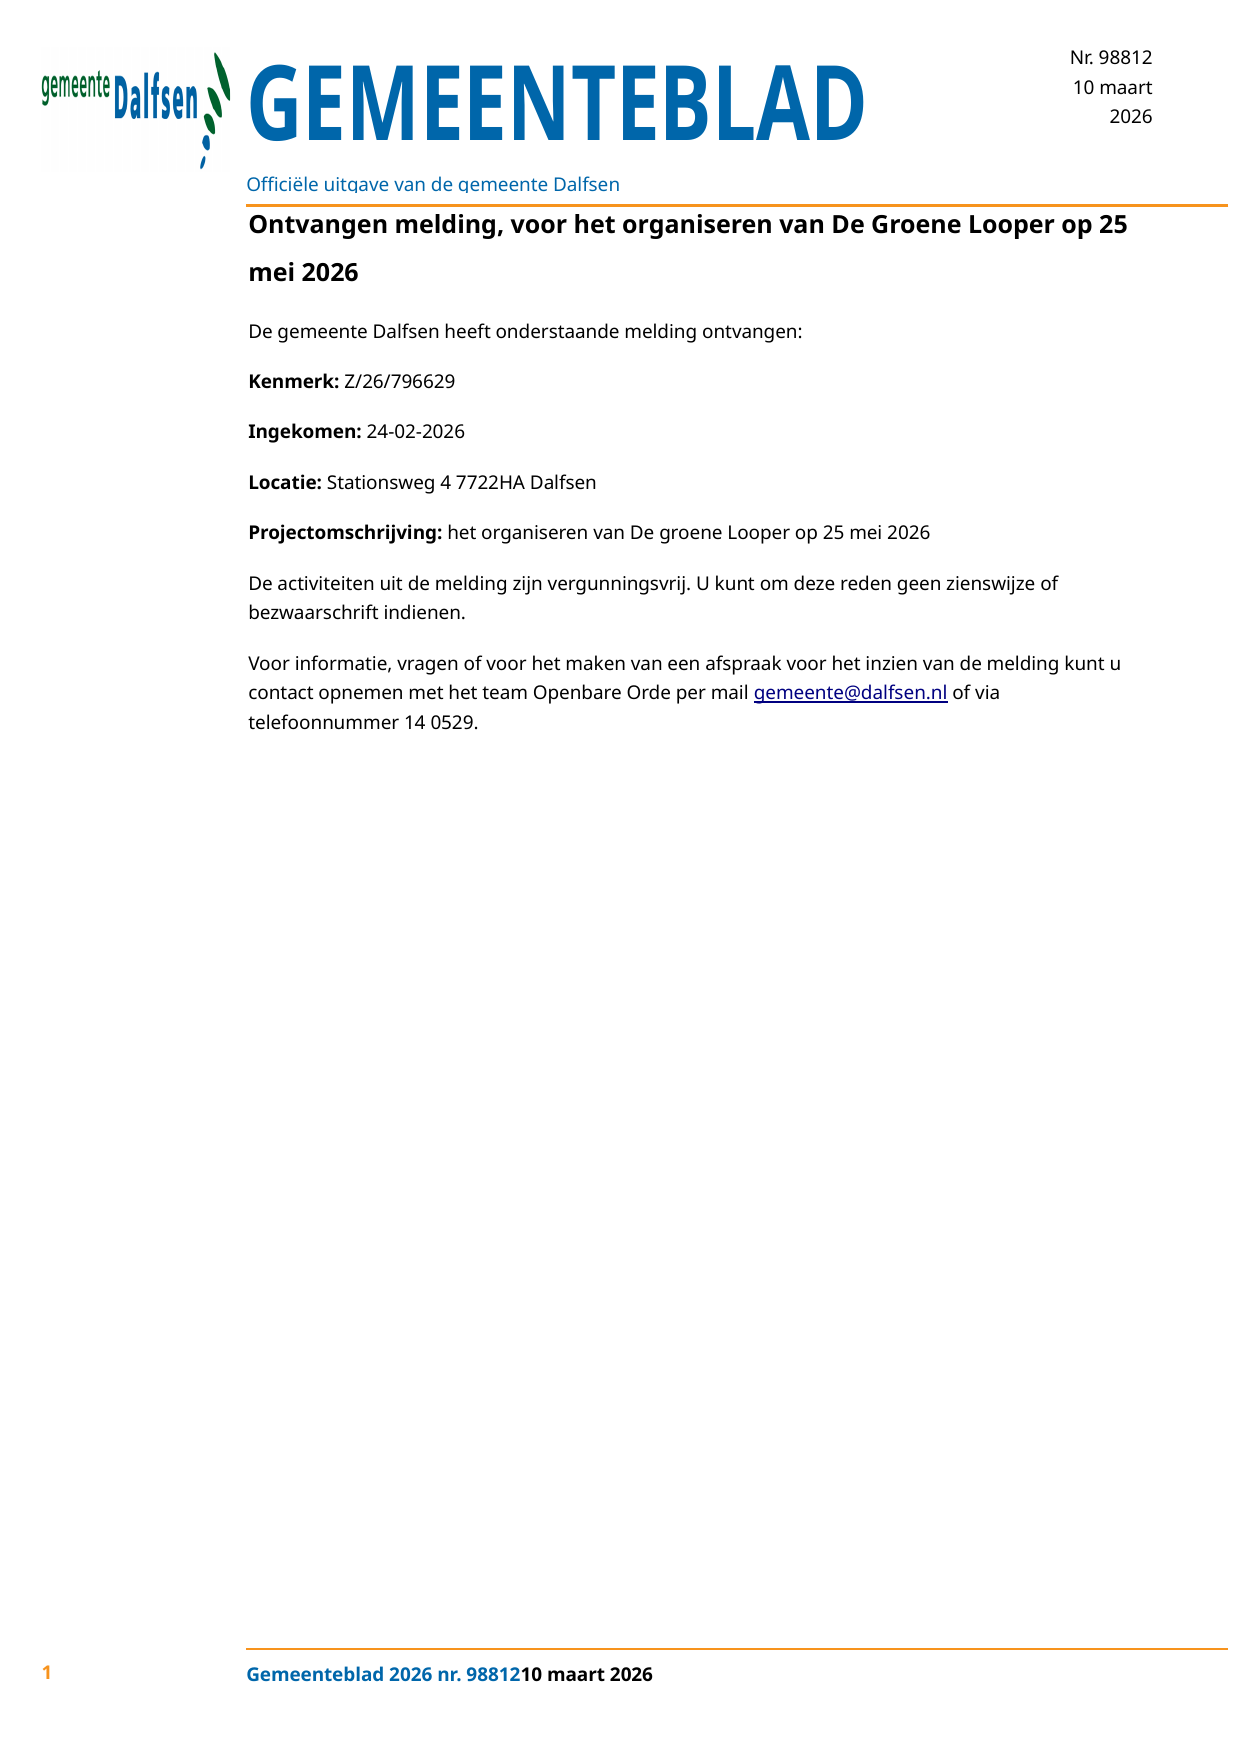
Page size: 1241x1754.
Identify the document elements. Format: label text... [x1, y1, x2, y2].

text Locatie: Stationsweg 4 7722HA Dalfsen [248, 469, 1152, 495]
text Ontvangen melding, voor het organiseren van De Groene Looper op 25 mei 2026 [248, 207, 1152, 288]
text Kenmerk: Z/26/796629 [248, 368, 1152, 394]
text Ingekomen: 24-02-2026 [248, 419, 1152, 444]
text Voor informatie, vragen of voor het maken van een afspraak voor het inzien van de melding kunt u contact opnemen met het team Openbare Orde per mail gemeente@dalfsen.nl of via telefoonnummer 14 0529. [248, 650, 1152, 735]
text De gemeente Dalfsen heeft onderstaande melding ontvangen: [248, 318, 1152, 344]
text Projectomschrijving: het organiseren van De groene Looper op 25 mei 2026 [248, 519, 1152, 545]
picture [41, 47, 231, 172]
text De activiteiten uit de melding zijn vergunningsvrij. U kunt om deze reden geen zienswijze of bezwaarschrift indienen. [248, 570, 1152, 625]
